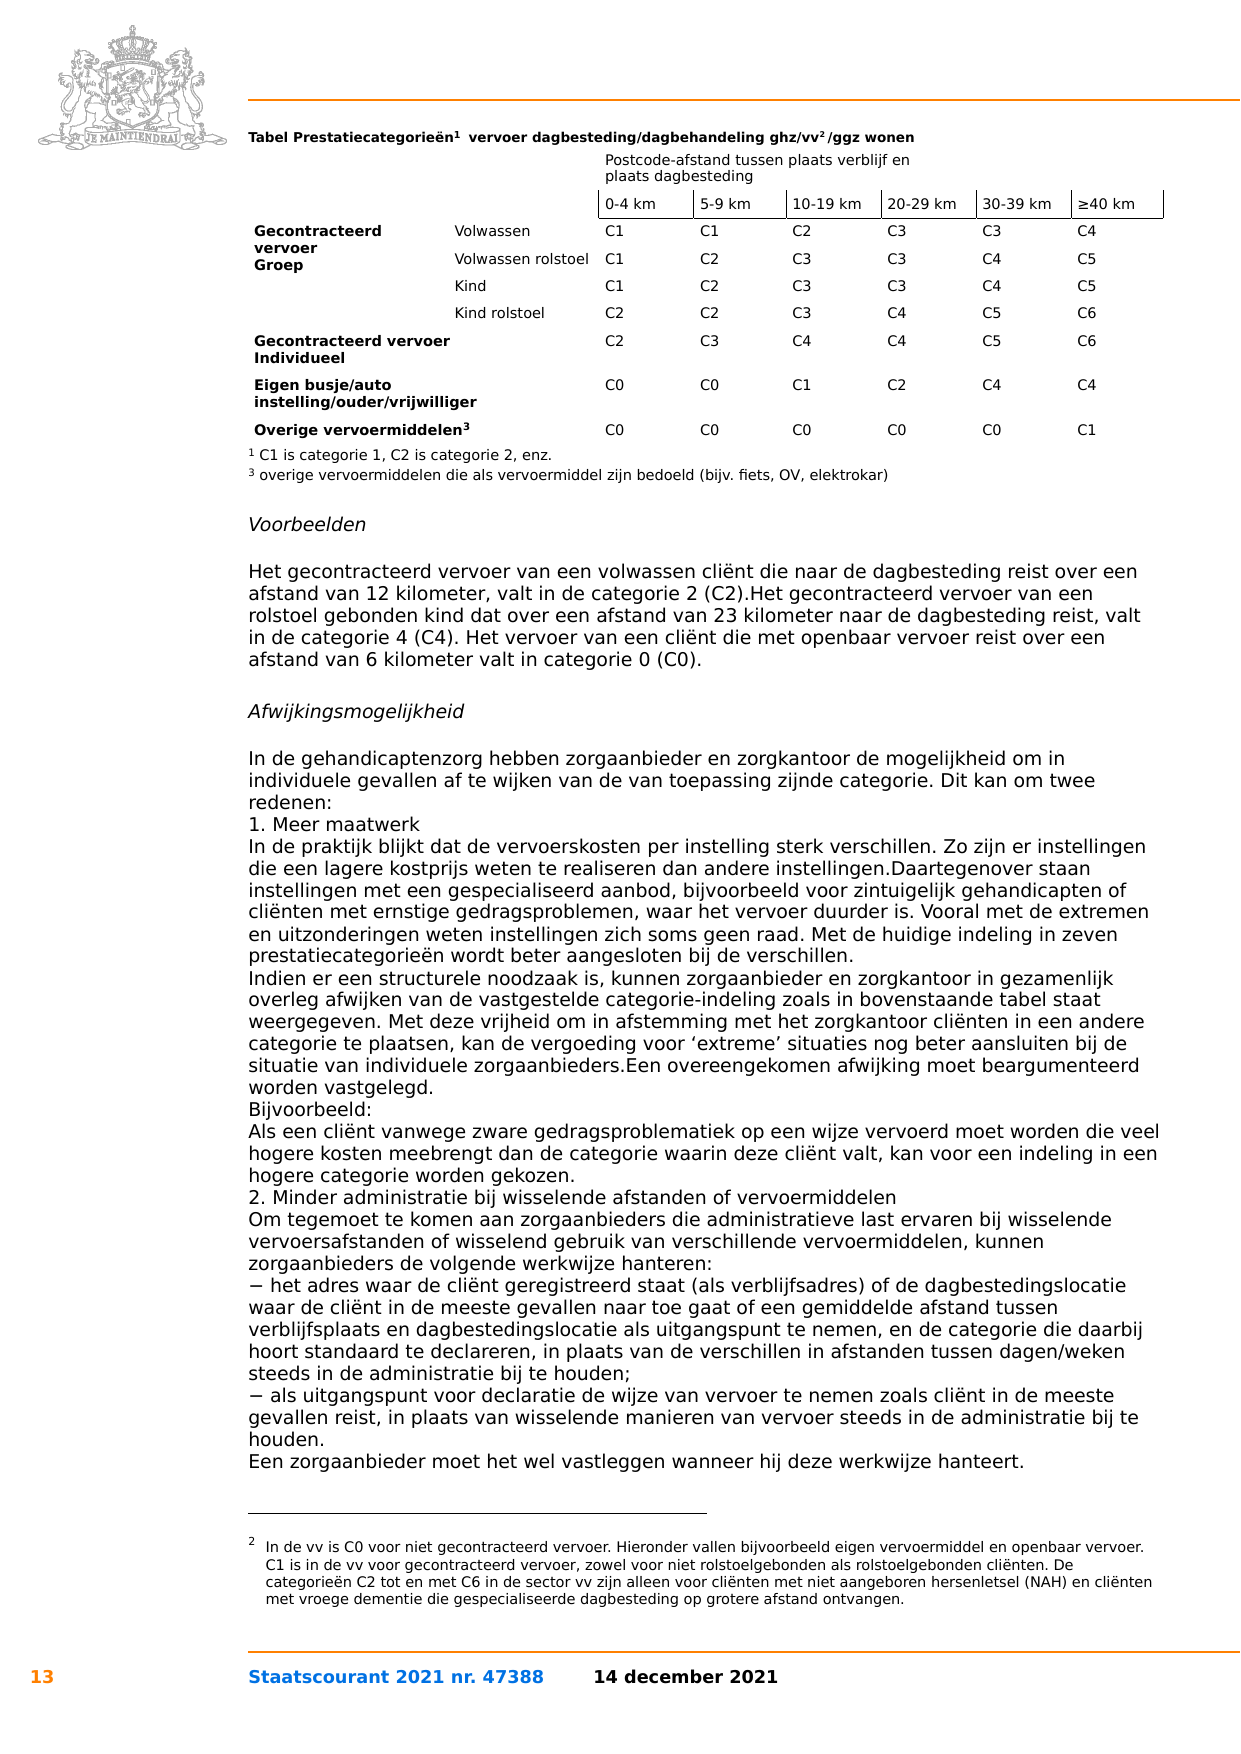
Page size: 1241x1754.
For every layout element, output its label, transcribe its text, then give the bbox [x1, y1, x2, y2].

table_cell Kind rolstoel [449, 301, 598, 327]
table_cell 20-29 km [882, 191, 976, 217]
table_cell Gecontracteerd vervoer Groep [249, 219, 448, 327]
table_cell C3 [787, 273, 881, 299]
table_cell C1 [599, 273, 693, 299]
table_cell 1 C1 is categorie 1, C2 is categorie 2, enz. 3 overige vervoermiddelen die als vervoermiddel zijn bedoeld (bijv. fiets, OV, elektrokar) [248, 444, 1163, 484]
table_cell C1 [599, 246, 693, 272]
table_cell C3 [977, 219, 1071, 245]
table_cell C1 [694, 219, 786, 245]
table_cell C0 [787, 417, 881, 443]
table_cell C3 [882, 246, 976, 272]
table_cell C4 [1072, 373, 1163, 416]
table_cell C0 [882, 417, 976, 443]
text 1. Meer maatwerk [248, 813, 1163, 836]
text Als een cliënt vanwege zware gedragsproblematiek op een wijze vervoerd moet worden die veel hogere kosten meebrengt dan de categorie waarin deze cliënt valt, kan voor een indeling in een hogere categorie worden gekozen. [248, 1121, 1163, 1187]
text In de praktijk blijkt dat de vervoerskosten per instelling sterk verschillen. Zo zijn er instellingen die een lagere kostprijs weten te realiseren dan andere instellingen.Daartegenover staan instellingen met een gespecialiseerd aanbod, bijvoorbeeld voor zintuigelijk gehandicapten of cliënten met ernstige gedragsproblemen, waar het vervoer duurder is. Vooral met de extremen en uitzonderingen weten instellingen zich soms geen raad. Met de huidige indeling in zeven prestatiecategorieën wordt beter aangesloten bij de verschillen. [248, 836, 1163, 967]
table_cell C0 [694, 417, 786, 443]
table_cell C3 [882, 219, 976, 245]
text In de gehandicaptenzorg hebben zorgaanbieder en zorgkantoor de mogelijkheid om in individuele gevallen af te wijken van de van toepassing zijnde categorie. Dit kan om twee redenen: [248, 748, 1163, 813]
table_cell C0 [694, 373, 786, 416]
table_cell Kind [449, 273, 598, 299]
table_cell ≥40 km [1072, 191, 1163, 217]
table_cell 0-4 km [599, 191, 693, 217]
subtitle Voorbeelden [248, 514, 1163, 536]
table_cell Volwassen [449, 219, 598, 245]
table_cell Eigen busje/auto instelling/ouder/vrijwilliger [249, 373, 598, 416]
table_cell C4 [1072, 219, 1163, 245]
table_cell Gecontracteerd vervoer Individueel [249, 328, 598, 371]
table_cell C2 [694, 273, 786, 299]
table_cell C4 [882, 328, 976, 371]
table_cell C2 [882, 373, 976, 416]
table_cell C4 [977, 246, 1071, 272]
text Om tegemoet te komen aan zorgaanbieders die administratieve last ervaren bij wisselende vervoersafstanden of wisselend gebruik van verschillende vervoermiddelen, kunnen zorgaanbieders de volgende werkwijze hanteren: [248, 1209, 1163, 1275]
table_cell C0 [977, 417, 1071, 443]
subtitle Afwijkingsmogelijkheid [248, 701, 1163, 723]
text Bijvoorbeeld: [248, 1099, 1163, 1121]
table_cell C4 [977, 373, 1071, 416]
picture [38, 25, 227, 150]
text − het adres waar de cliënt geregistreerd staat (als verblijfsadres) of de dagbestedingslocatie waar de cliënt in de meeste gevallen naar toe gaat of een gemiddelde afstand tussen verblijfsplaats en dagbestedingslocatie als uitgangspunt te nemen, en de categorie die daarbij hoort standaard te declareren, in plaats van de verschillen in afstanden tussen dagen/weken steeds in de administratie bij te houden; [248, 1275, 1163, 1385]
table_cell [249, 147, 598, 217]
table_cell C0 [599, 417, 693, 443]
text Een zorgaanbieder moet het wel vastleggen wanneer hij deze werkwijze hanteert. [248, 1451, 1163, 1473]
text Indien er een structurele noodzaak is, kunnen zorgaanbieder en zorgkantoor in gezamenlijk overleg afwijken van de vastgestelde categorie-indeling zoals in bovenstaande tabel staat weergegeven. Met deze vrijheid om in afstemming met het zorgkantoor cliënten in een andere categorie te plaatsen, kan de vergoeding voor ‘extreme’ situaties nog beter aansluiten bij de situatie van individuele zorgaanbieders.Een overeengekomen afwijking moet beargumenteerd worden vastgelegd. [248, 967, 1163, 1099]
text 2. Minder administratie bij wisselende afstanden of vervoermiddelen [248, 1187, 1163, 1209]
table_cell C2 [787, 219, 881, 245]
table_cell C4 [977, 273, 1071, 299]
table_cell C5 [977, 301, 1071, 327]
table_cell C2 [694, 246, 786, 272]
table_cell 10-19 km [787, 191, 881, 217]
table_cell C5 [1072, 246, 1163, 272]
table_cell C0 [599, 373, 693, 416]
table_cell C2 [599, 328, 693, 371]
table_cell C1 [599, 219, 693, 245]
table_cell Overige vervoermiddelen3 [249, 417, 598, 443]
table_cell 5-9 km [694, 191, 786, 217]
table_cell C3 [787, 301, 881, 327]
text Het gecontracteerd vervoer van een volwassen cliënt die naar de dagbesteding reist over een afstand van 12 kilometer, valt in de categorie 2 (C2).Het gecontracteerd vervoer van een rolstoel gebonden kind dat over een afstand van 23 kilometer naar de dagbesteding reist, valt in de categorie 4 (C4). Het vervoer van een cliënt die met openbaar vervoer reist over een afstand van 6 kilometer valt in categorie 0 (C0). [248, 561, 1163, 671]
table_cell C3 [882, 273, 976, 299]
table_cell C3 [787, 246, 881, 272]
table_cell 30-39 km [977, 191, 1071, 217]
table_cell C6 [1072, 301, 1163, 327]
text − als uitgangspunt voor declaratie de wijze van vervoer te nemen zoals cliënt in de meeste gevallen reist, in plaats van wisselende manieren van vervoer steeds in de administratie bij te houden. [248, 1385, 1163, 1451]
table_cell C3 [694, 328, 786, 371]
table_cell C4 [787, 328, 881, 371]
table_cell C1 [1072, 417, 1163, 443]
table_cell C4 [882, 301, 976, 327]
table_cell C5 [1072, 273, 1163, 299]
table_cell Postcode-afstand tussen plaats verblijf en plaats dagbesteding [599, 147, 1163, 190]
table_cell C5 [977, 328, 1071, 371]
table_header Tabel Prestatiecategorieën1 vervoer dagbesteding/dagbehandeling ghz/vv/ggz wonen [248, 130, 1163, 146]
table_cell C2 [599, 301, 693, 327]
table_cell C2 [694, 301, 786, 327]
table_cell C6 [1072, 328, 1163, 371]
table_cell Volwassen rolstoel [449, 246, 598, 272]
table_cell C1 [787, 373, 881, 416]
